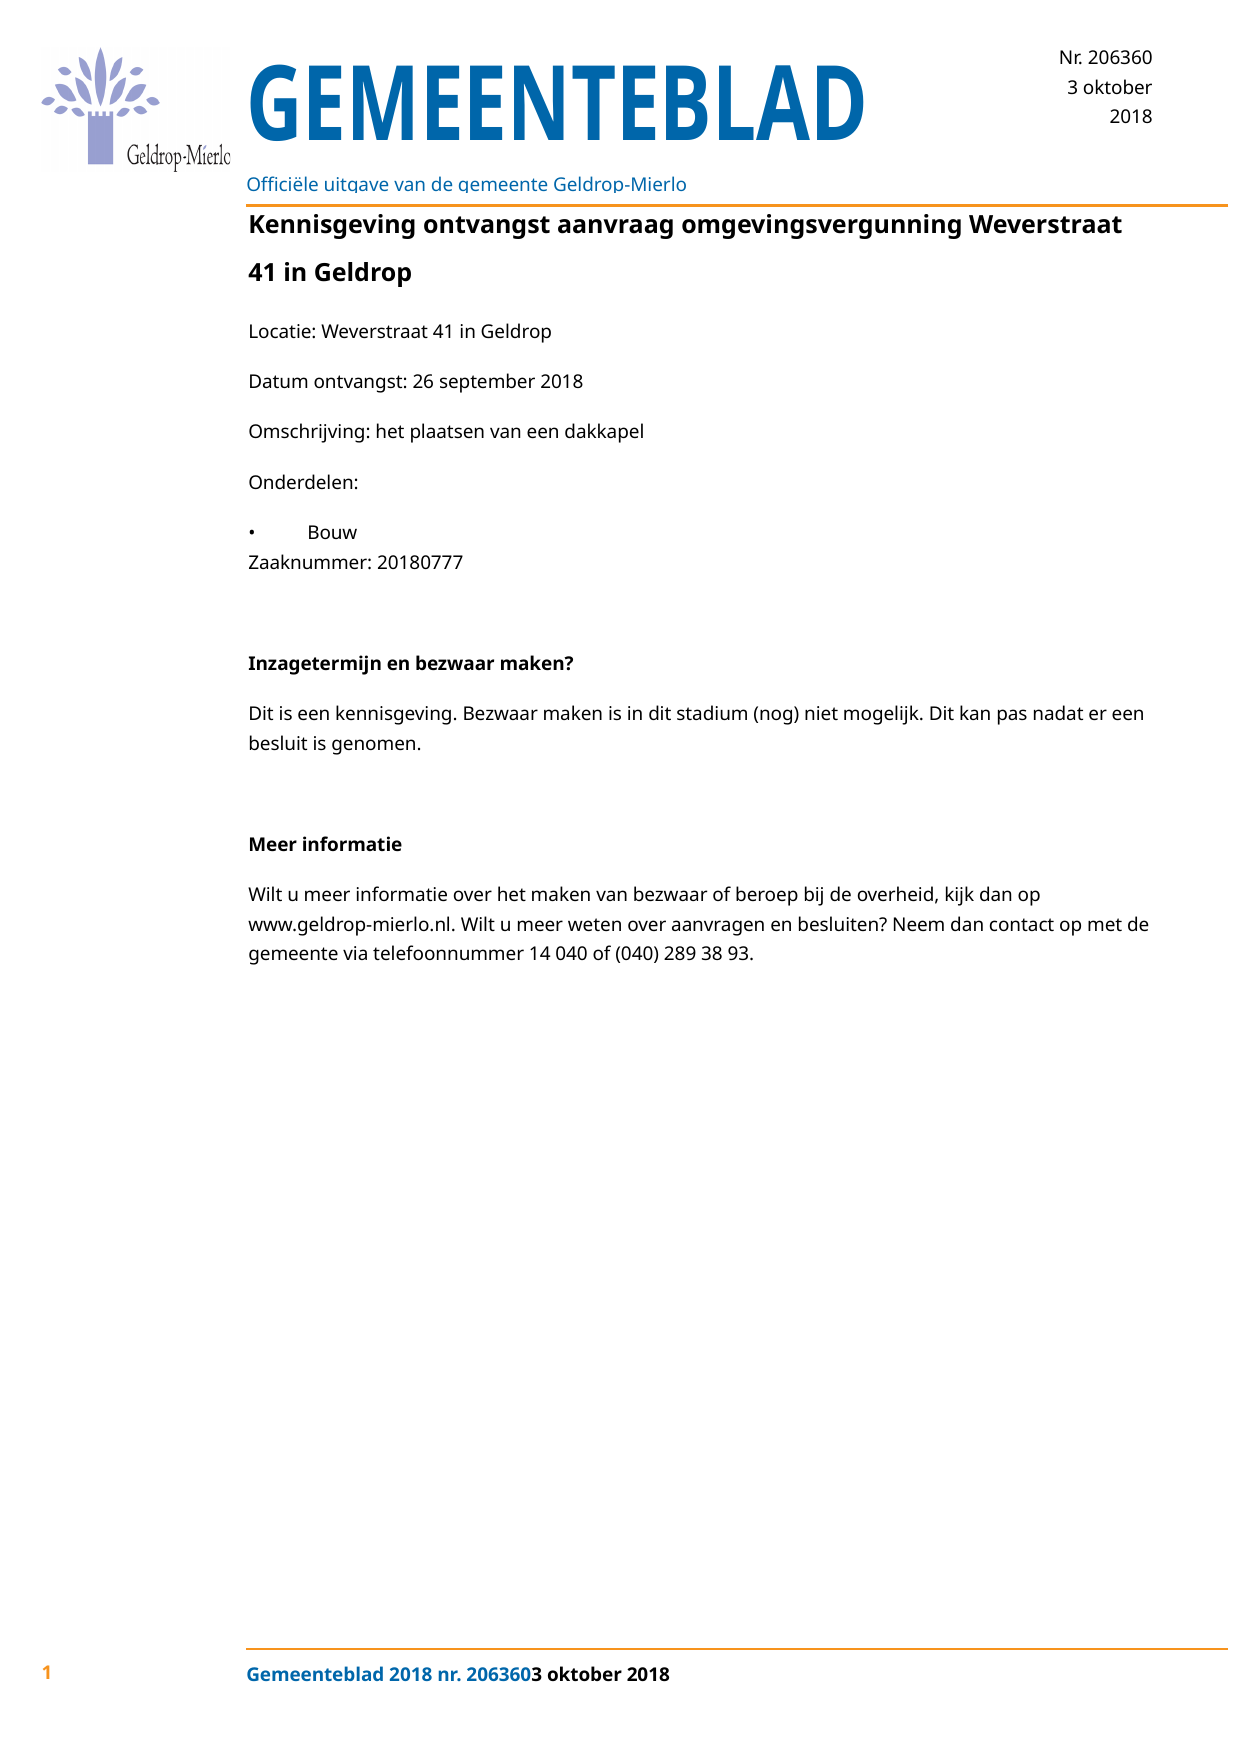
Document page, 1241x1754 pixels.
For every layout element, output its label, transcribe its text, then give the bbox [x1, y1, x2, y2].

text Inzagetermijn en bezwaar maken? [248, 650, 1152, 676]
text Kennisgeving ontvangst aanvraag omgevingsvergunning Weverstraat 41 in Geldrop [248, 207, 1152, 288]
list Bouw [248, 519, 1152, 545]
text Locatie: Weverstraat 41 in Geldrop [248, 318, 1152, 344]
text Meer informatie [248, 831, 1152, 857]
picture [41, 47, 231, 172]
text Zaaknummer: 20180777 [248, 549, 1152, 575]
text Omschrijving: het plaatsen van een dakkapel [248, 419, 1152, 444]
text Wilt u meer informatie over het maken van bezwaar of beroep bij de overheid, kijk dan op www.geldrop-mierlo.nl. Wilt u meer weten over aanvragen en besluiten? Neem dan contact op met de gemeente via telefoonnummer 14 040 of (040) 289 38 93. [248, 881, 1152, 966]
text Onderdelen: [248, 469, 1152, 495]
text Datum ontvangst: 26 september 2018 [248, 368, 1152, 394]
text Dit is een kennisgeving. Bezwaar maken is in dit stadium (nog) niet mogelijk. Dit kan pas nadat er een besluit is genomen. [248, 700, 1152, 756]
